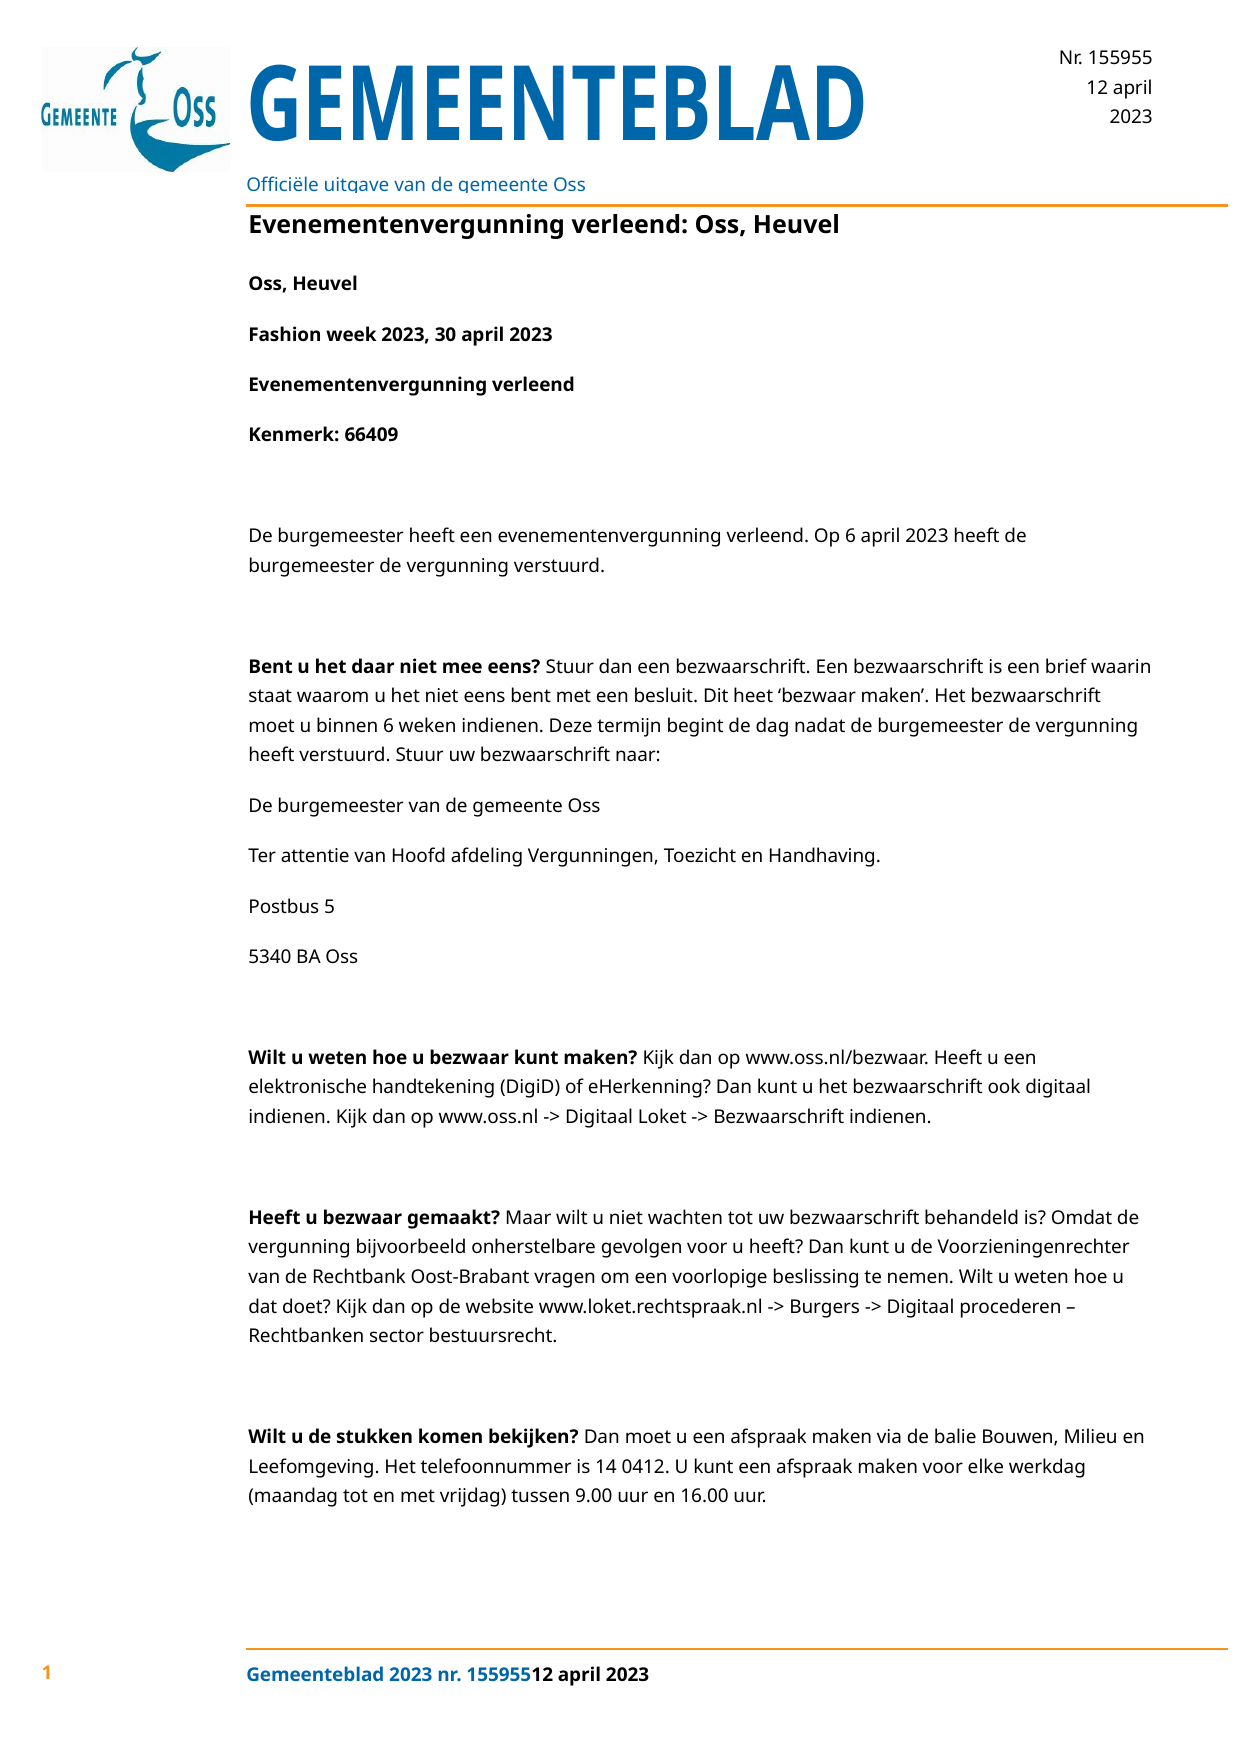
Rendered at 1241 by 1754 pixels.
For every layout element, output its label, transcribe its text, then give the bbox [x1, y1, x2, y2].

text Oss, Heuvel [248, 270, 1152, 296]
text Evenementenvergunning verleend [248, 371, 1152, 397]
text De burgemeester van de gemeente Oss [248, 792, 1152, 818]
text Fashion week 2023, 30 april 2023 [248, 321, 1152, 346]
text Postbus 5 [248, 893, 1152, 918]
text Wilt u weten hoe u bezwaar kunt maken? Kijk dan op www.oss.nl/bezwaar. Heeft u een elektronische handtekening (DigiD) of eHerkenning? Dan kunt u het bezwaarschrift ook digitaal indienen. Kijk dan op www.oss.nl -> Digitaal Loket -> Bezwaarschrift indienen. [248, 1044, 1152, 1129]
text Evenementenvergunning verleend: Oss, Heuvel [248, 207, 1152, 241]
text Ter attentie van Hoofd afdeling Vergunningen, Toezicht en Handhaving. [248, 842, 1152, 868]
text Heeft u bezwaar gemaakt? Maar wilt u niet wachten tot uw bezwaarschrift behandeld is? Omdat de vergunning bijvoorbeeld onherstelbare gevolgen voor u heeft? Dan kunt u de Voorzieningenrechter van de Rechtbank Oost-Brabant vragen om een voorlopige beslissing te nemen. Wilt u weten hoe u dat doet? Kijk dan op de website www.loket.rechtspraak.nl -> Burgers -> Digitaal procederen – Rechtbanken sector bestuursrecht. [248, 1204, 1152, 1348]
text Wilt u de stukken komen bekijken? Dan moet u een afspraak maken via de balie Bouwen, Milieu en Leefomgeving. Het telefoonnummer is 14 0412. U kunt een afspraak maken voor elke werkdag (maandag tot en met vrijdag) tussen 9.00 uur en 16.00 uur. [248, 1423, 1152, 1508]
picture [41, 47, 231, 172]
text Bent u het daar niet mee eens? Stuur dan een bezwaarschrift. Een bezwaarschrift is een brief waarin staat waarom u het niet eens bent met een besluit. Dit heet ‘bezwaar maken’. Het bezwaarschrift moet u binnen 6 weken indienen. Deze termijn begint de dag nadat de burgemeester de vergunning heeft verstuurd. Stuur uw bezwaarschrift naar: [248, 653, 1152, 767]
text 5340 BA Oss [248, 943, 1152, 969]
text De burgemeester heeft een evenementenvergunning verleend. Op 6 april 2023 heeft de burgemeester de vergunning verstuurd. [248, 522, 1152, 578]
text Kenmerk: 66409 [248, 422, 1152, 447]
